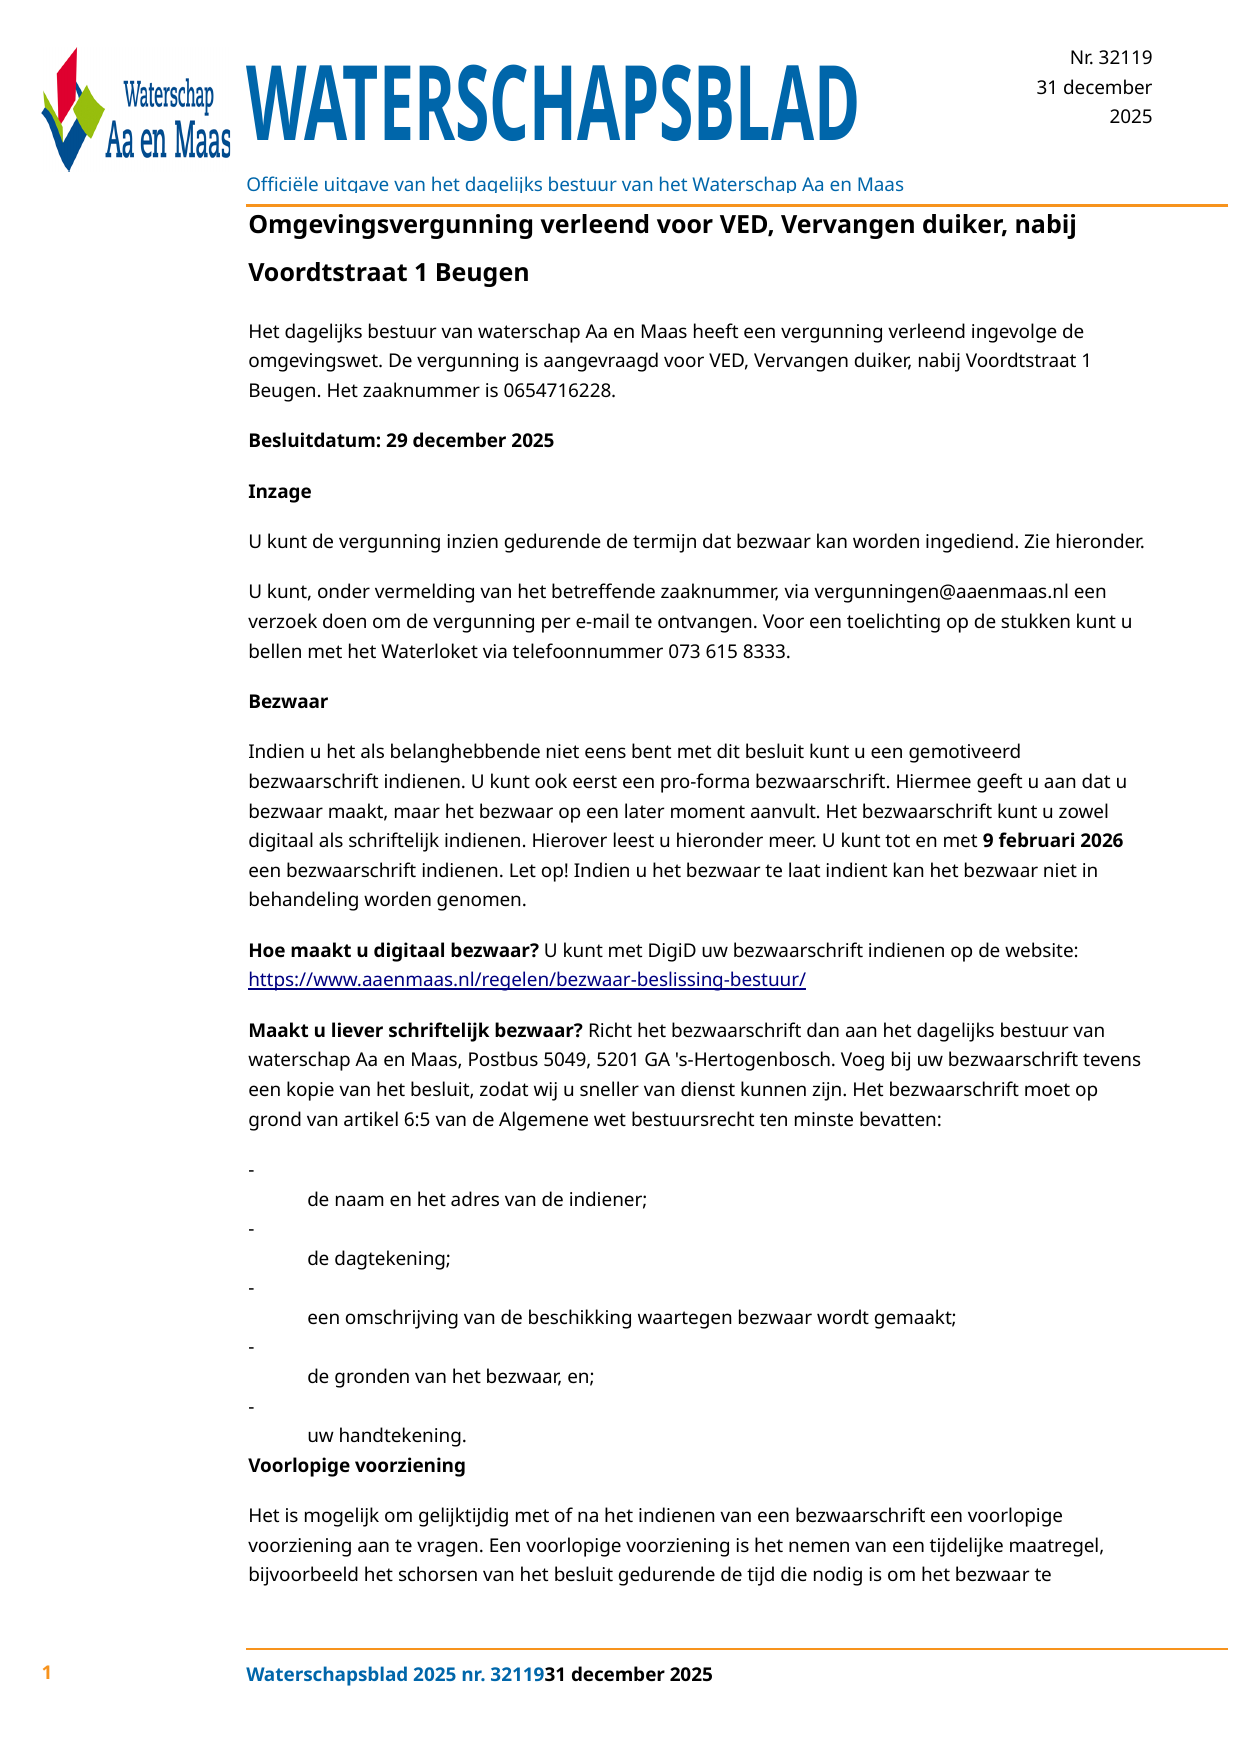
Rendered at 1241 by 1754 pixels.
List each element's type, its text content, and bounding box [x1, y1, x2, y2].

list uw handtekening. [248, 1422, 1152, 1448]
text Inzage [248, 478, 1152, 504]
picture [41, 47, 231, 172]
list de dagtekening; [248, 1245, 1152, 1271]
text Indien u het als belanghebbende niet eens bent met dit besluit kunt u een gemotiveerd bezwaarschrift indienen. U kunt ook eerst een pro-forma bezwaarschrift. Hiermee geeft u aan dat u bezwaar maakt, maar het bezwaar op een later moment aanvult. Het bezwaarschrift kunt u zowel digitaal als schriftelijk indienen. Hierover leest u hieronder meer. U kunt tot en met 9 februari 2026 een bezwaarschrift indienen. Let op! Indien u het bezwaar te laat indient kan het bezwaar niet in behandeling worden genomen. [248, 739, 1152, 912]
text Voorlopige voorziening [248, 1452, 1152, 1478]
text Maakt u liever schriftelijk bezwaar? Richt het bezwaarschrift dan aan het dagelijks bestuur van waterschap Aa en Maas, Postbus 5049, 5201 GA 's-Hertogenbosch. Voeg bij uw bezwaarschrift tevens een kopie van het besluit, zodat wij u sneller van dienst kunnen zijn. Het bezwaarschrift moet op grond van artikel 6:5 van de Algemene wet bestuursrecht ten minste bevatten: [248, 1017, 1152, 1132]
text Het is mogelijk om gelijktijdig met of na het indienen van een bezwaarschrift een voorlopige voorziening aan te vragen. Een voorlopige voorziening is het nemen van een tijdelijke maatregel, bijvoorbeeld het schorsen van het besluit gedurende de tijd die nodig is om het bezwaar te [248, 1502, 1152, 1587]
list een omschrijving van de beschikking waartegen bezwaar wordt gemaakt; [248, 1304, 1152, 1330]
text Besluitdatum: 29 december 2025 [248, 427, 1152, 453]
list de naam en het adres van de indiener; [248, 1186, 1152, 1212]
text Bezwaar [248, 688, 1152, 714]
text Omgevingsvergunning verleend voor VED, Vervangen duiker, nabij Voordtstraat 1 Beugen [248, 207, 1152, 288]
list de gronden van het bezwaar, en; [248, 1363, 1152, 1389]
text U kunt, onder vermelding van het betreffende zaaknummer, via vergunningen@aaenmaas.nl een verzoek doen om de vergunning per e-mail te ontvangen. Voor een toelichting op de stukken kunt u bellen met het Waterloket via telefoonnummer 073 615 8333. [248, 579, 1152, 664]
text Het dagelijks bestuur van waterschap Aa en Maas heeft een vergunning verleend ingevolge de omgevingswet. De vergunning is aangevraagd voor VED, Vervangen duiker, nabij Voordtstraat 1 Beugen. Het zaaknummer is 0654716228. [248, 318, 1152, 403]
text Hoe maakt u digitaal bezwaar? U kunt met DigiD uw bezwaarschrift indienen op de website: https://www.aaenmaas.nl/regelen/bezwaar-beslissing-bestuur/ [248, 937, 1152, 992]
text U kunt de vergunning inzien gedurende de termijn dat bezwaar kan worden ingediend. Zie hieronder. [248, 528, 1152, 554]
